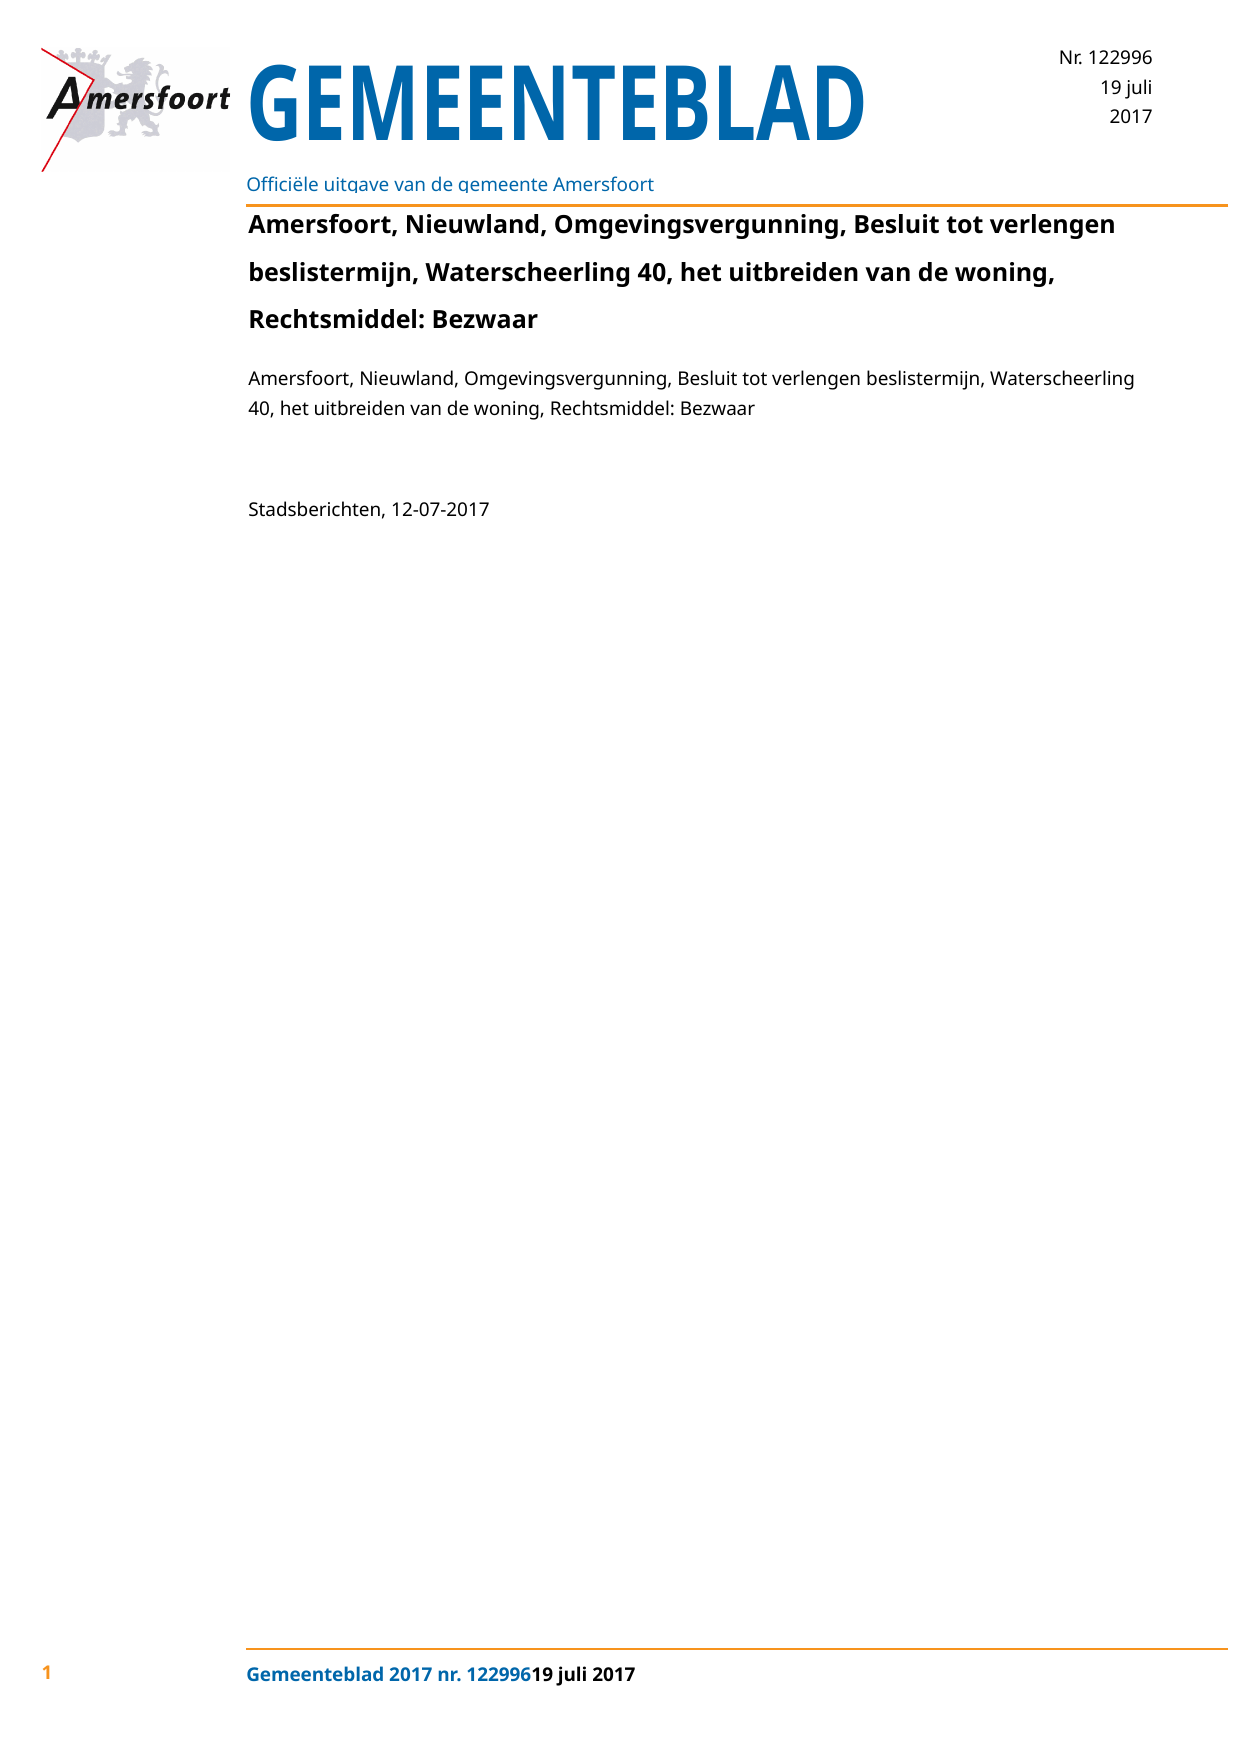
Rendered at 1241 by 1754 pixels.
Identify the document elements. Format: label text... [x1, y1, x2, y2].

text Stadsberichten, 12-07-2017 [248, 496, 1152, 522]
text Amersfoort, Nieuwland, Omgevingsvergunning, Besluit tot verlengen beslistermijn, Waterscheerling 40, het uitbreiden van de woning, Rechtsmiddel: Bezwaar [248, 366, 1152, 421]
picture [41, 47, 231, 172]
text Amersfoort, Nieuwland, Omgevingsvergunning, Besluit tot verlengen beslistermijn, Waterscheerling 40, het uitbreiden van de woning, Rechtsmiddel: Bezwaar [248, 207, 1152, 336]
